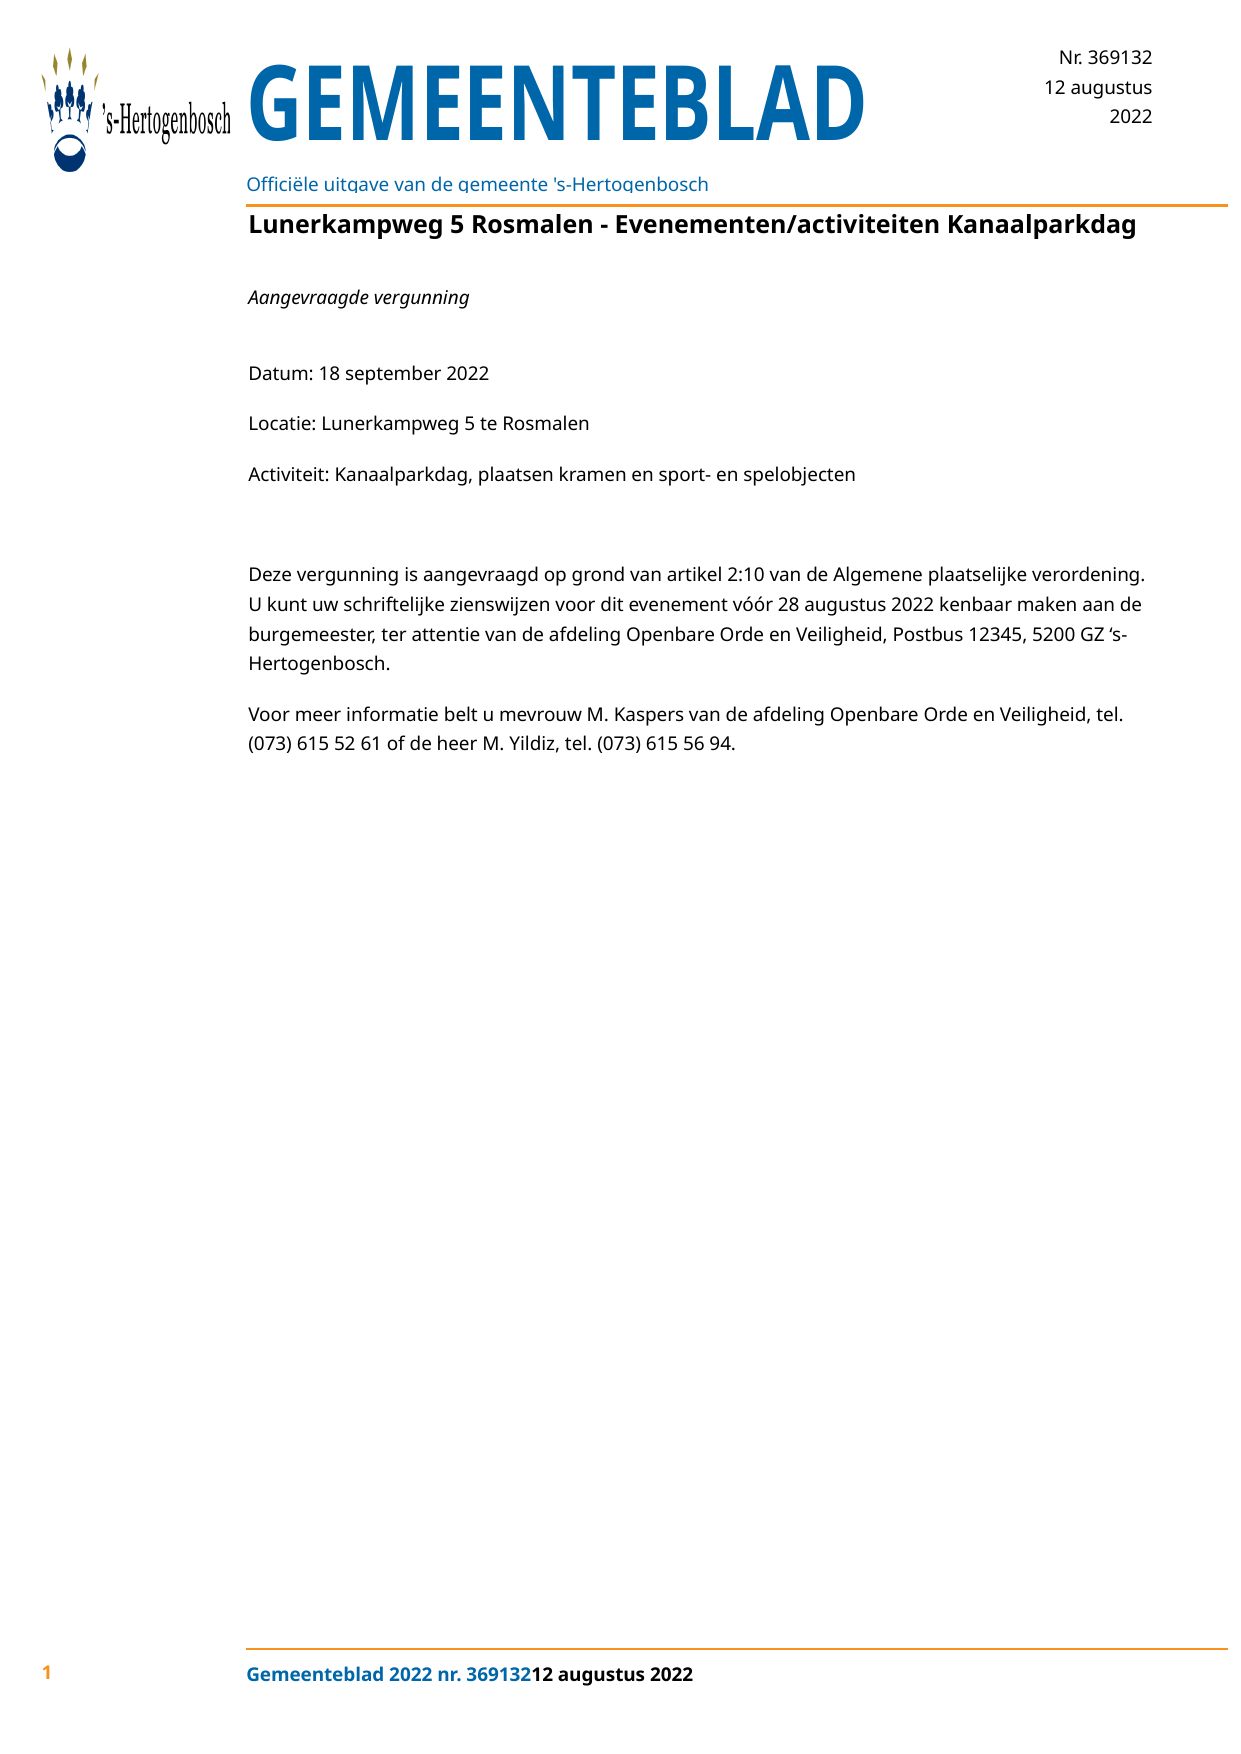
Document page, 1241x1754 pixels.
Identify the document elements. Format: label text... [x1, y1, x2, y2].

text Locatie: Lunerkampweg 5 te Rosmalen [248, 410, 1152, 436]
text Datum: 18 september 2022 [248, 360, 1152, 386]
text Lunerkampweg 5 Rosmalen - Evenementen/activiteiten Kanaalparkdag [248, 207, 1152, 241]
text Aangevraagde vergunning [248, 284, 1152, 309]
text Deze vergunning is aangevraagd op grond van artikel 2:10 van de Algemene plaatselijke verordening. U kunt uw schriftelijke zienswijzen voor dit evenement vóór 28 augustus 2022 kenbaar maken aan de burgemeester, ter attentie van de afdeling Openbare Orde en Veiligheid, Postbus 12345, 5200 GZ ‘s-Hertogenbosch. [248, 562, 1152, 676]
text Voor meer informatie belt u mevrouw M. Kaspers van de afdeling Openbare Orde en Veiligheid, tel. (073) 615 52 61 of de heer M. Yildiz, tel. (073) 615 56 94. [248, 701, 1152, 756]
text Activiteit: Kanaalparkdag, plaatsen kramen en sport- en spelobjecten [248, 461, 1152, 487]
picture [41, 47, 231, 172]
